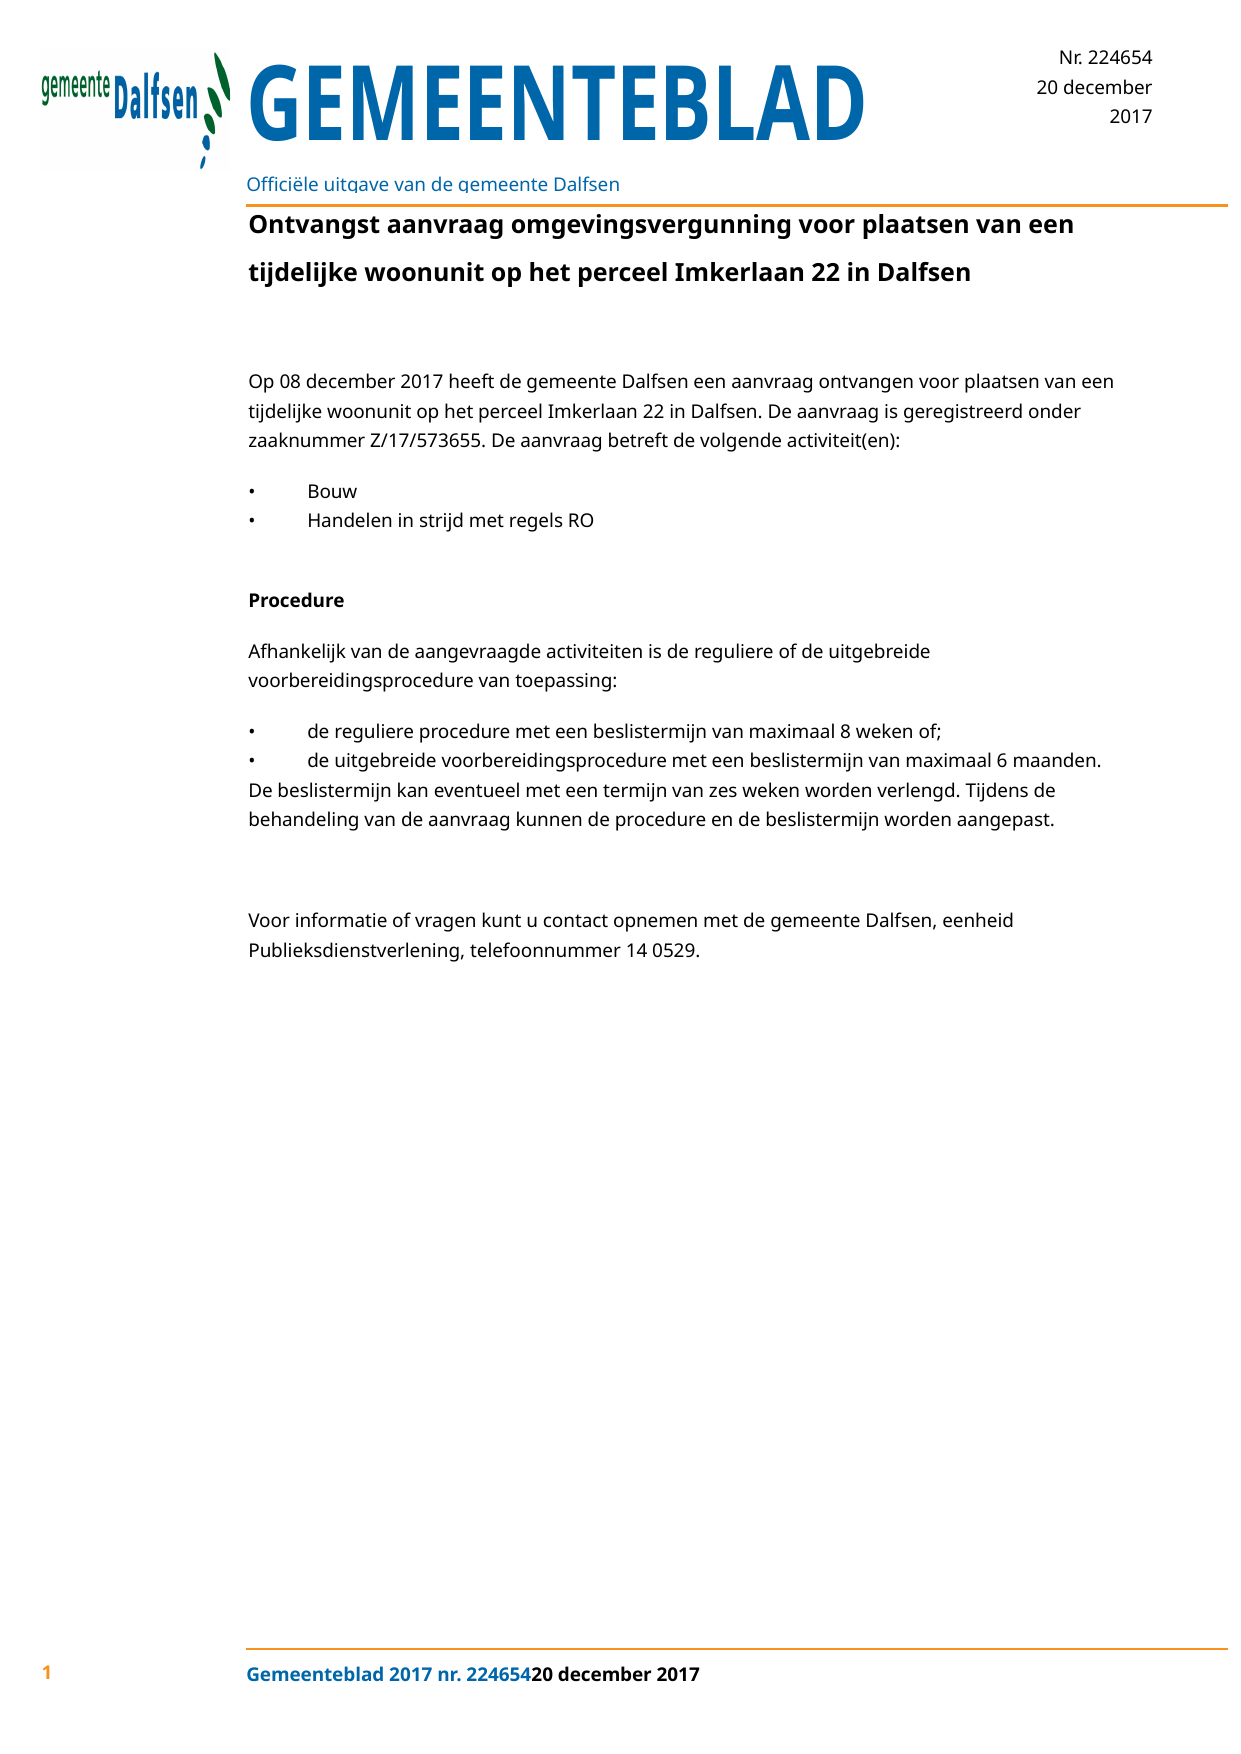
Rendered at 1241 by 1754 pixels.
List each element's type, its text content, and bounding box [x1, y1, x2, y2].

text Voor informatie of vragen kunt u contact opnemen met de gemeente Dalfsen, eenheid Publieksdienstverlening, telefoonnummer 14 0529. [248, 907, 1152, 963]
list de reguliere procedure met een beslistermijn van maximaal 8 weken of; [248, 718, 1152, 744]
text Op 08 december 2017 heeft de gemeente Dalfsen een aanvraag ontvangen voor plaatsen van een tijdelijke woonunit op het perceel Imkerlaan 22 in Dalfsen. De aanvraag is geregistreerd onder zaaknummer Z/17/573655. De aanvraag betreft de volgende activiteit(en): [248, 368, 1152, 453]
text De beslistermijn kan eventueel met een termijn van zes weken worden verlengd. Tijdens de behandeling van de aanvraag kunnen de procedure en de beslistermijn worden aangepast. [248, 777, 1152, 832]
text Ontvangst aanvraag omgevingsvergunning voor plaatsen van een tijdelijke woonunit op het perceel Imkerlaan 22 in Dalfsen [248, 207, 1152, 288]
list Handelen in strijd met regels RO [248, 507, 1152, 533]
picture [41, 47, 231, 172]
text Procedure [248, 587, 1152, 613]
list de uitgebreide voorbereidingsprocedure met een beslistermijn van maximaal 6 maanden. [248, 747, 1152, 773]
list Bouw [248, 478, 1152, 504]
text Afhankelijk van de aangevraagde activiteiten is de reguliere of de uitgebreide voorbereidingsprocedure van toepassing: [248, 638, 1152, 693]
